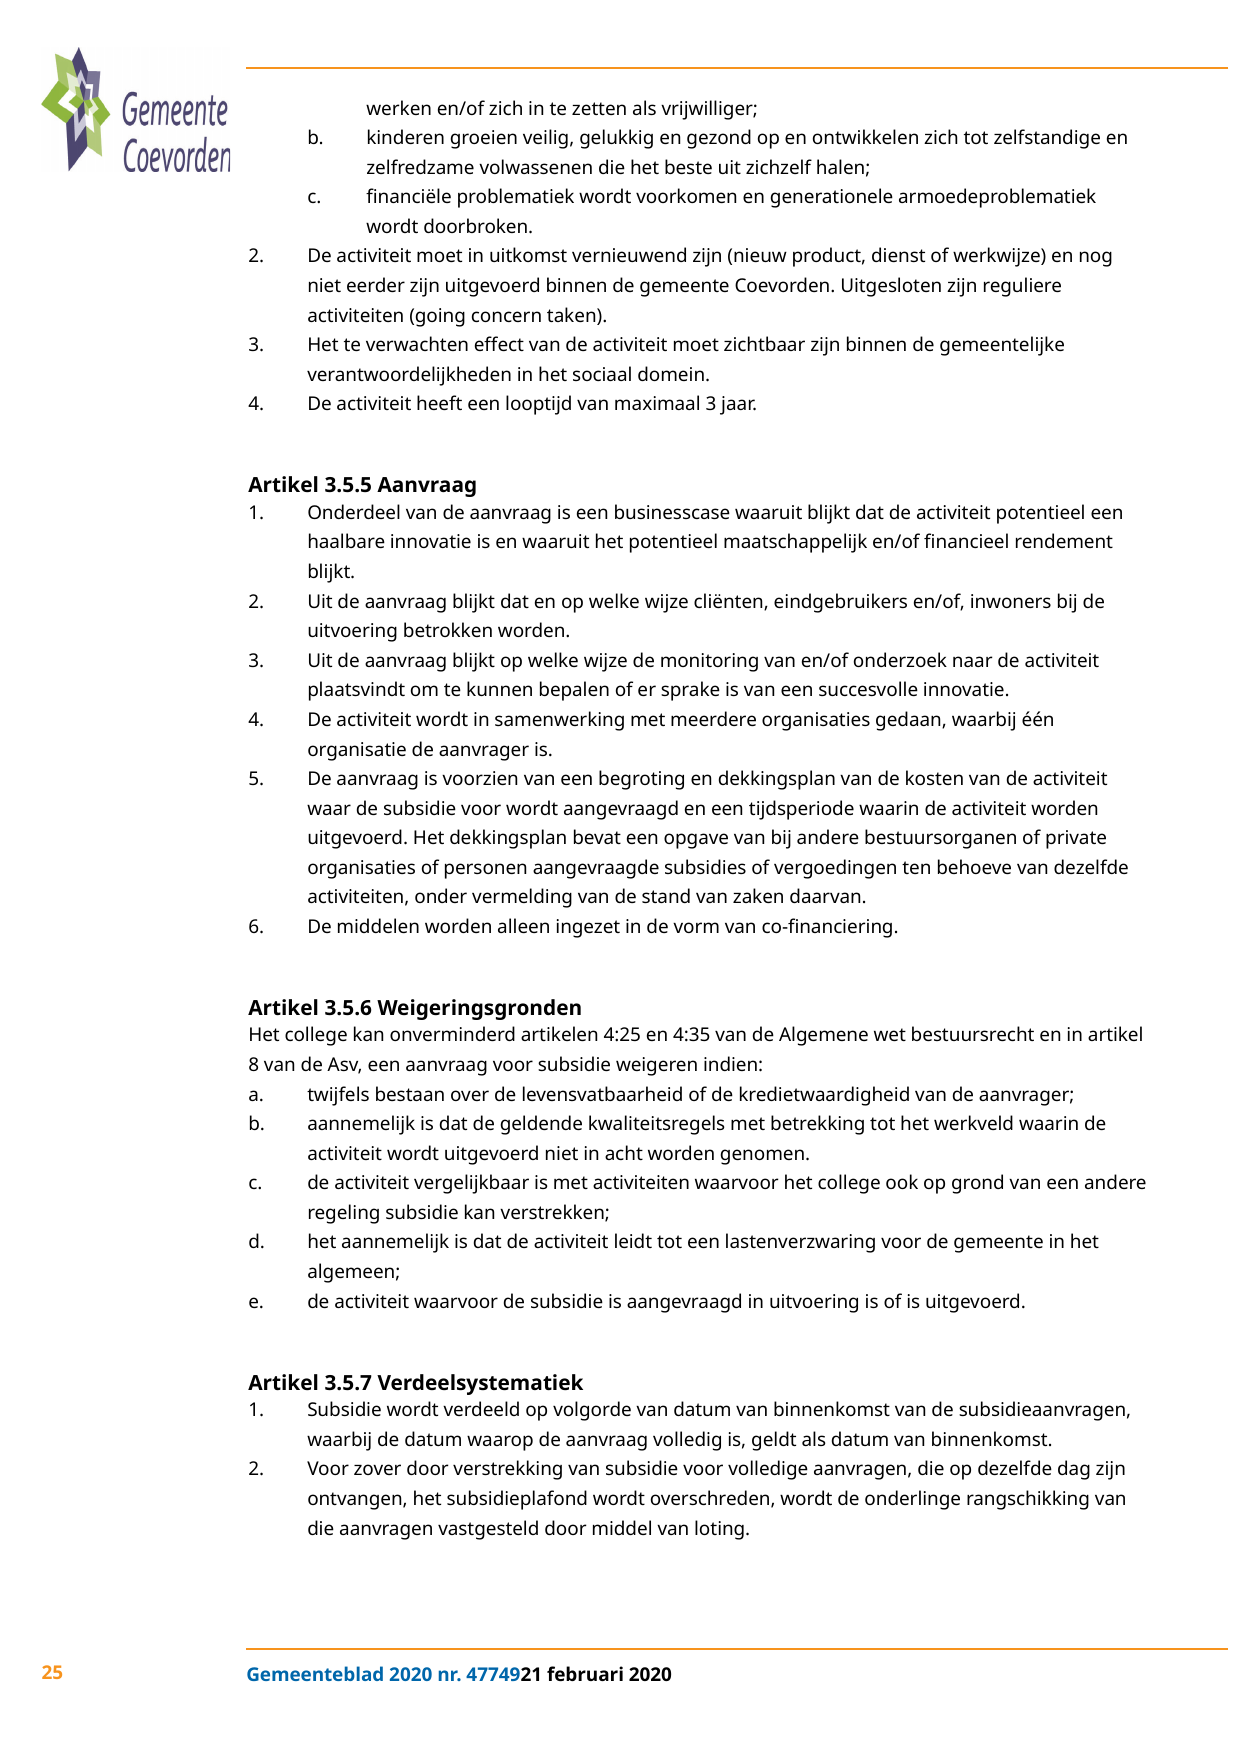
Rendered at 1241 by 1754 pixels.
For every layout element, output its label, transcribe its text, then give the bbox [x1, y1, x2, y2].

list het aannemelijk is dat de activiteit leidt tot een lastenverzwaring voor de gemeente in het algemeen; [248, 1229, 1152, 1284]
text Artikel 3.5.5 Aanvraag [248, 471, 1152, 499]
list twijfels bestaan over de levensvatbaarheid of de kredietwaardigheid van de aanvrager; [248, 1081, 1152, 1107]
list kinderen groeien veilig, gelukkig en gezond op en ontwikkelen zich tot zelfstandige en zelfredzame volwassenen die het beste uit zichzelf halen; [307, 124, 1152, 180]
list aannemelijk is dat de geldende kwaliteitsregels met betrekking tot het werkveld waarin de activiteit wordt uitgevoerd niet in acht worden genomen. [248, 1110, 1152, 1166]
list De middelen worden alleen ingezet in de vorm van co-financiering. [248, 913, 1152, 939]
list de activiteit vergelijkbaar is met activiteiten waarvoor het college ook op grond van een andere regeling subsidie kan verstrekken; [248, 1169, 1152, 1225]
list financiële problematiek wordt voorkomen en generationele armoedeproblematiek wordt doorbroken. [307, 183, 1152, 239]
list werken en/of zich in te zetten als vrijwilliger; [307, 95, 1152, 121]
list Subsidie wordt verdeeld op volgorde van datum van binnenkomst van de subsidieaanvragen, waarbij de datum waarop de aanvraag volledig is, geldt als datum van binnenkomst. [248, 1396, 1152, 1452]
list Onderdeel van de aanvraag is een businesscase waaruit blijkt dat de activiteit potentieel een haalbare innovatie is en waaruit het potentieel maatschappelijk en/of financieel rendement blijkt. [248, 499, 1152, 584]
picture [41, 47, 231, 172]
list Voor zover door verstrekking van subsidie voor volledige aanvragen, die op dezelfde dag zijn ontvangen, het subsidieplafond wordt overschreden, wordt de onderlinge rangschikking van die aanvragen vastgesteld door middel van loting. [248, 1456, 1152, 1540]
text Artikel 3.5.7 Verdeelsystematiek [248, 1368, 1152, 1396]
list De activiteit wordt in samenwerking met meerdere organisaties gedaan, waarbij één organisatie de aanvrager is. [248, 706, 1152, 761]
list Uit de aanvraag blijkt op welke wijze de monitoring van en/of onderzoek naar de activiteit plaatsvindt om te kunnen bepalen of er sprake is van een succesvolle innovatie. [248, 647, 1152, 702]
list Het te verwachten effect van de activiteit moet zichtbaar zijn binnen de gemeentelijke verantwoordelijkheden in het sociaal domein. [248, 331, 1152, 387]
text Artikel 3.5.6 Weigeringsgronden [248, 993, 1152, 1022]
list De activiteit moet in uitkomst vernieuwend zijn (nieuw product, dienst of werkwijze) en nog niet eerder zijn uitgevoerd binnen de gemeente Coevorden. Uitgesloten zijn reguliere activiteiten (going concern taken). [248, 243, 1152, 328]
list De activiteit heeft een looptijd van maximaal 3 jaar. [248, 391, 1152, 416]
list Uit de aanvraag blijkt dat en op welke wijze cliënten, eindgebruikers en/of, inwoners bij de uitvoering betrokken worden. [248, 588, 1152, 643]
list De aanvraag is voorzien van een begroting en dekkingsplan van de kosten van de activiteit waar de subsidie voor wordt aangevraagd en een tijdsperiode waarin de activiteit worden uitgevoerd. Het dekkingsplan bevat een opgave van bij andere bestuursorganen of private organisaties of personen aangevraagde subsidies of vergoedingen ten behoeve van dezelfde activiteiten, onder vermelding van de stand van zaken daarvan. [248, 765, 1152, 909]
list de activiteit waarvoor de subsidie is aangevraagd in uitvoering is of is uitgevoerd. [248, 1288, 1152, 1314]
text Het college kan onverminderd artikelen 4:25 en 4:35 van de Algemene wet bestuursrecht en in artikel 8 van de Asv, een aanvraag voor subsidie weigeren indien: [248, 1022, 1152, 1077]
